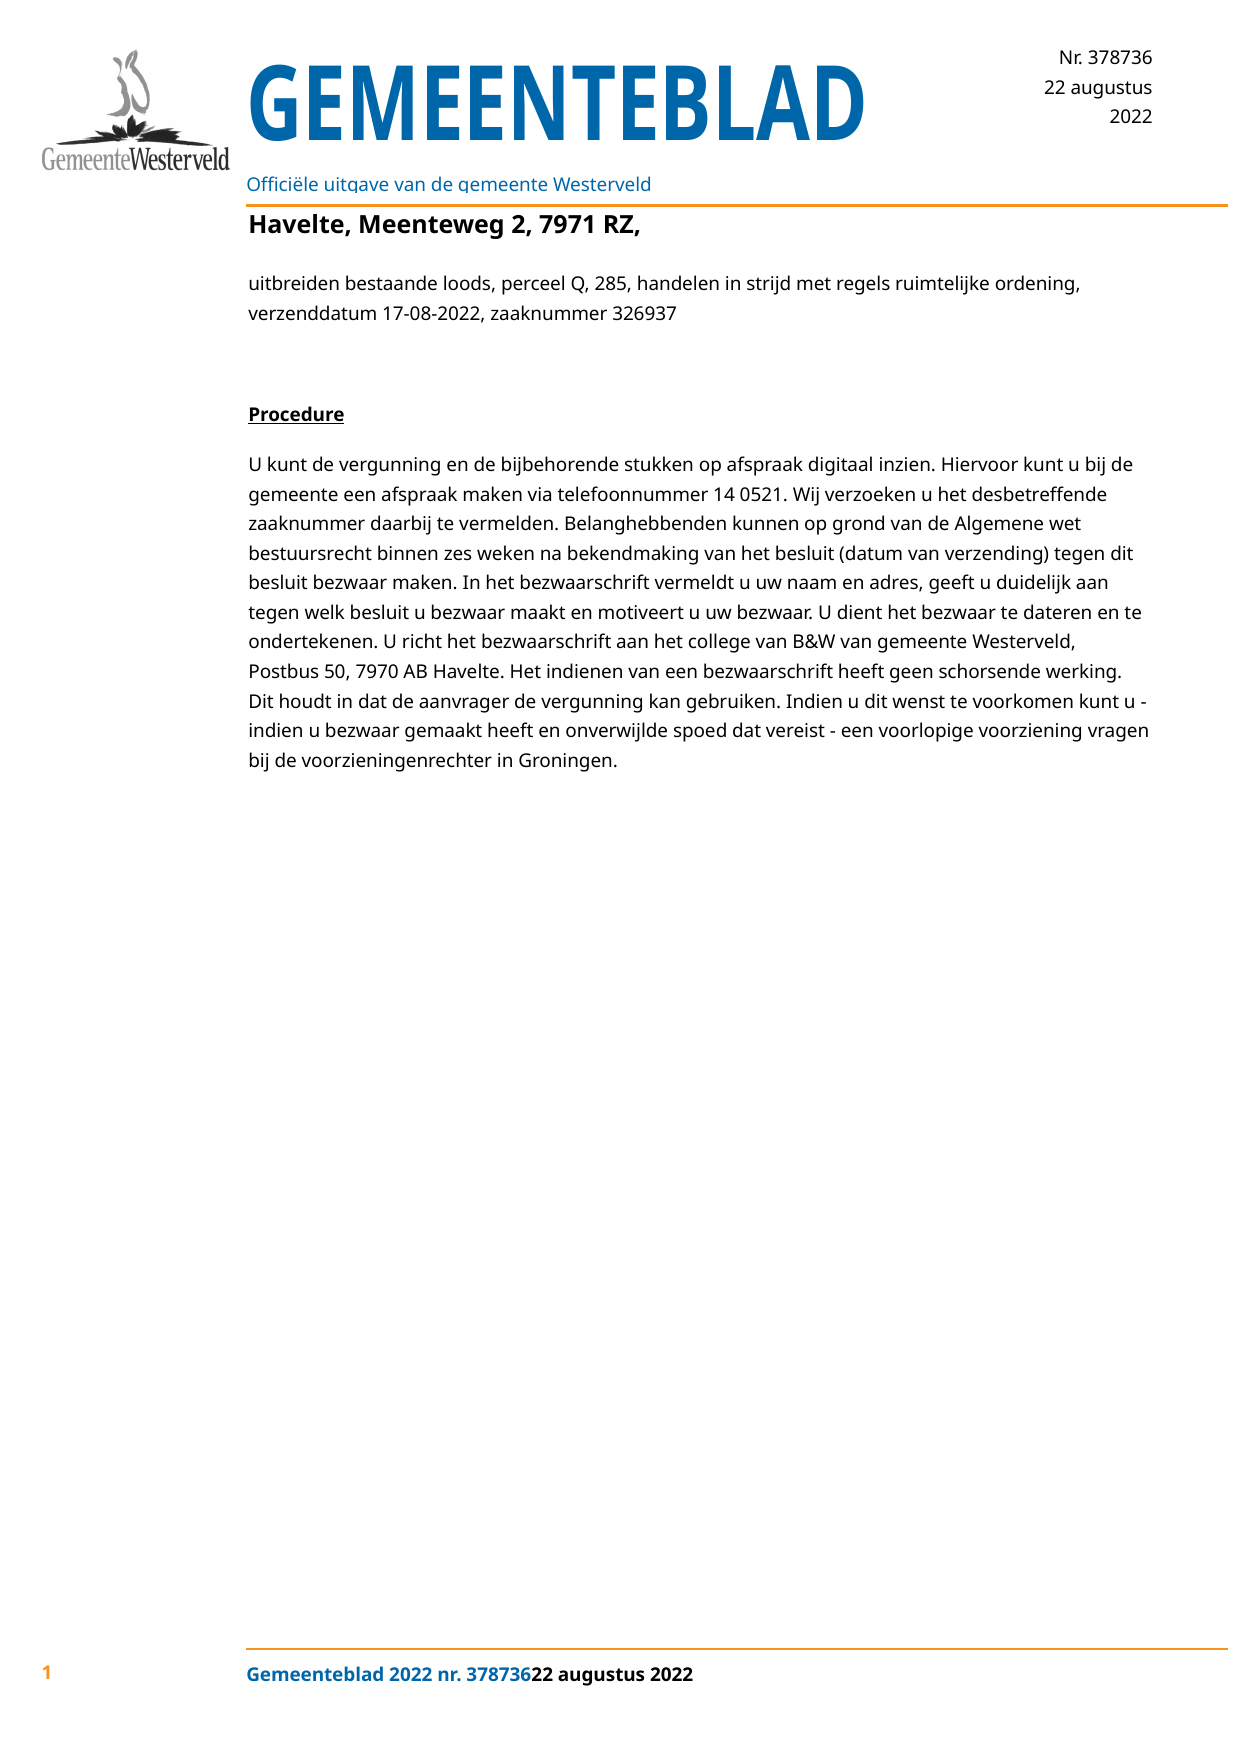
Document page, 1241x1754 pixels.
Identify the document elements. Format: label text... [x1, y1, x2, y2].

text uitbreiden bestaande loods, perceel Q, 285, handelen in strijd met regels ruimtelijke ordening, verzenddatum 17-08-2022, zaaknummer 326937 [248, 270, 1152, 326]
text Procedure [248, 401, 1152, 426]
text U kunt de vergunning en de bijbehorende stukken op afspraak digitaal inzien. Hiervoor kunt u bij de gemeente een afspraak maken via telefoonnummer 14 0521. Wij verzoeken u het desbetreffende zaaknummer daarbij te vermelden. Belanghebbenden kunnen op grond van de Algemene wet bestuursrecht binnen zes weken na bekendmaking van het besluit (datum van verzending) tegen dit besluit bezwaar maken. In het bezwaarschrift vermeldt u uw naam en adres, geeft u duidelijk aan tegen welk besluit u bezwaar maakt en motiveert u uw bezwaar. U dient het bezwaar te dateren en te ondertekenen. U richt het bezwaarschrift aan het college van B&W van gemeente Westerveld, Postbus 50, 7970 AB Havelte. Het indienen van een bezwaarschrift heeft geen schorsende werking. Dit houdt in dat de aanvrager de vergunning kan gebruiken. Indien u dit wenst te voorkomen kunt u - indien u bezwaar gemaakt heeft en onverwijlde spoed dat vereist - een voorlopige voorziening vragen bij de voorzieningenrechter in Groningen. [248, 451, 1152, 773]
text Havelte, Meenteweg 2, 7971 RZ, [248, 207, 1152, 241]
picture [41, 47, 231, 172]
